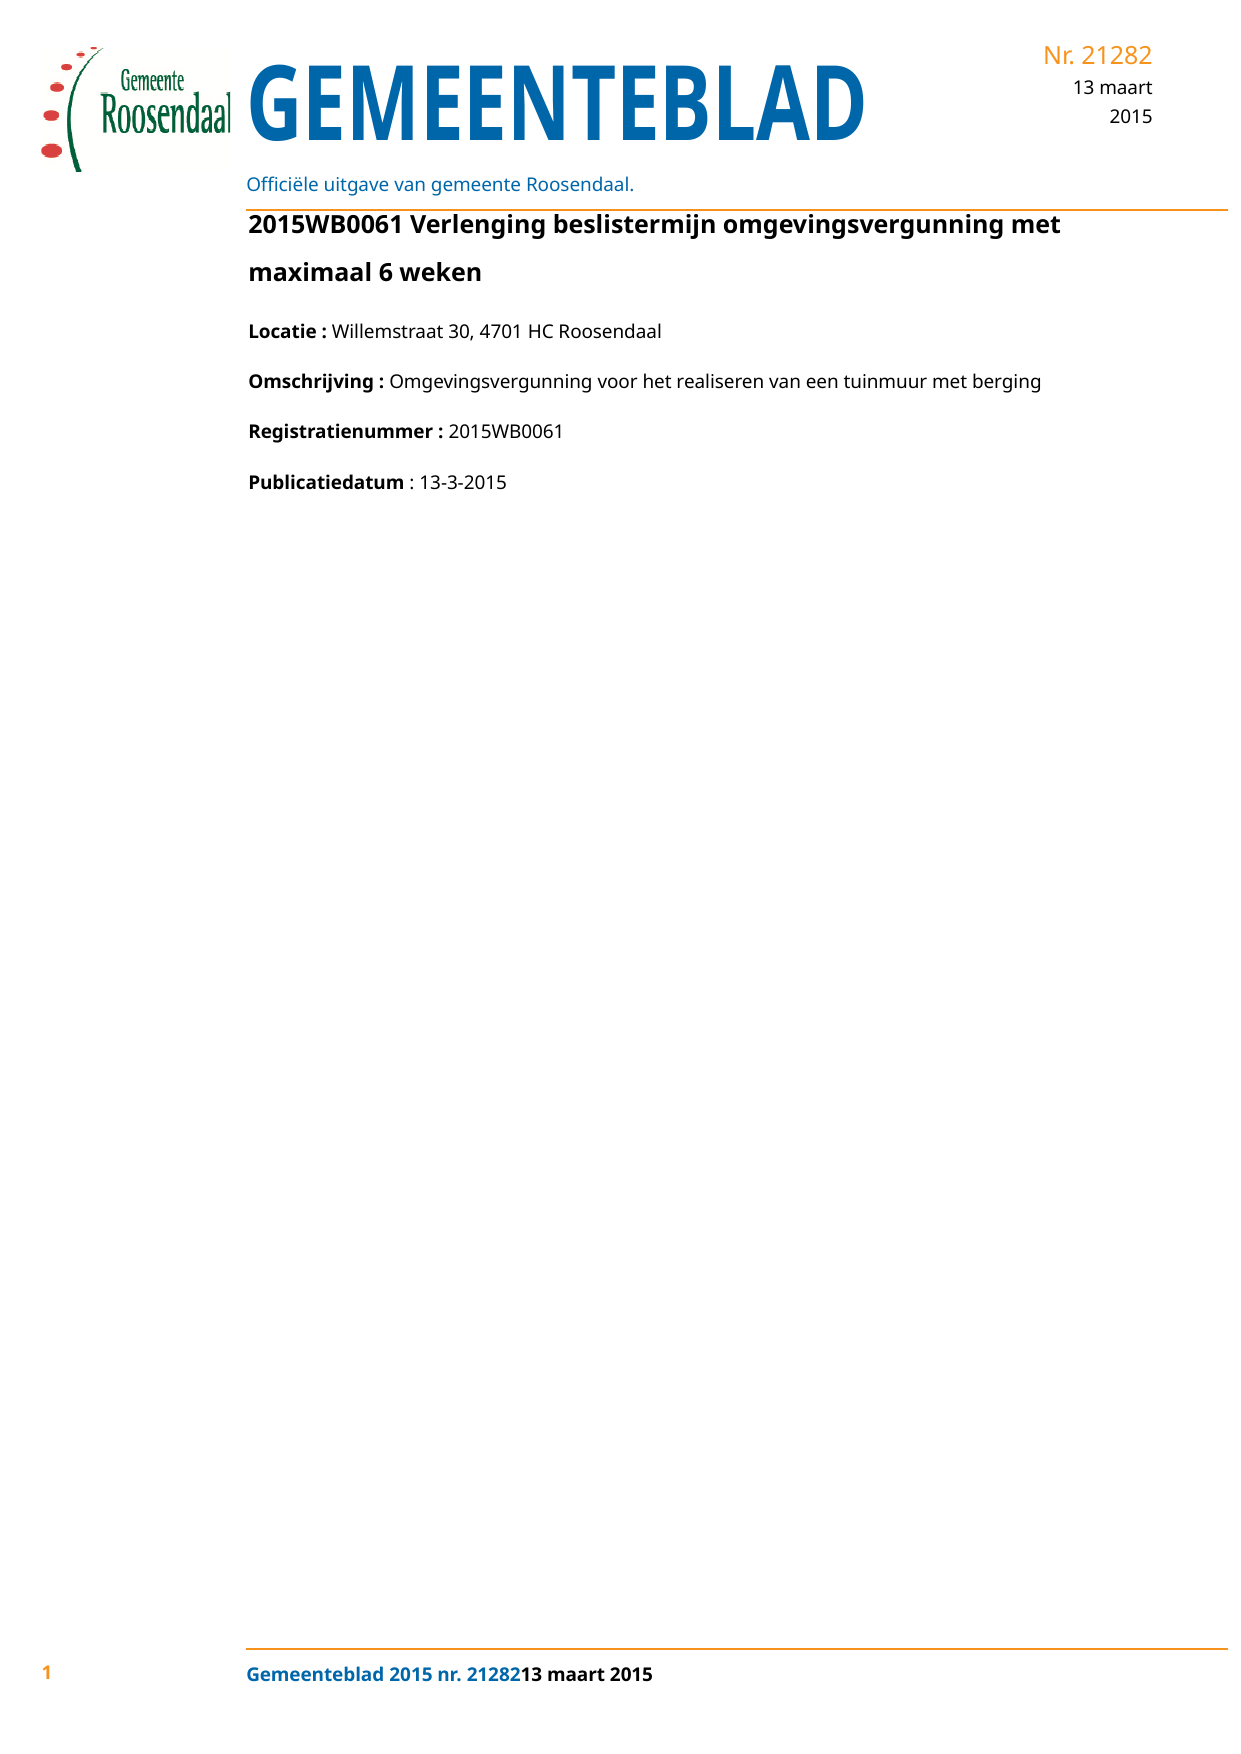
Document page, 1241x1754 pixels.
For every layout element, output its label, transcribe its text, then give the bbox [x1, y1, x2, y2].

text Locatie : Willemstraat 30, 4701 HC Roosendaal [248, 318, 1152, 344]
text Publicatiedatum : 13-3-2015 [248, 469, 1152, 495]
picture [41, 47, 231, 172]
text 2015WB0061 Verlenging beslistermijn omgevingsvergunning met maximaal 6 weken [248, 211, 1152, 288]
text Omschrijving : Omgevingsvergunning voor het realiseren van een tuinmuur met berging [248, 368, 1152, 394]
text Registratienummer : 2015WB0061 [248, 419, 1152, 444]
